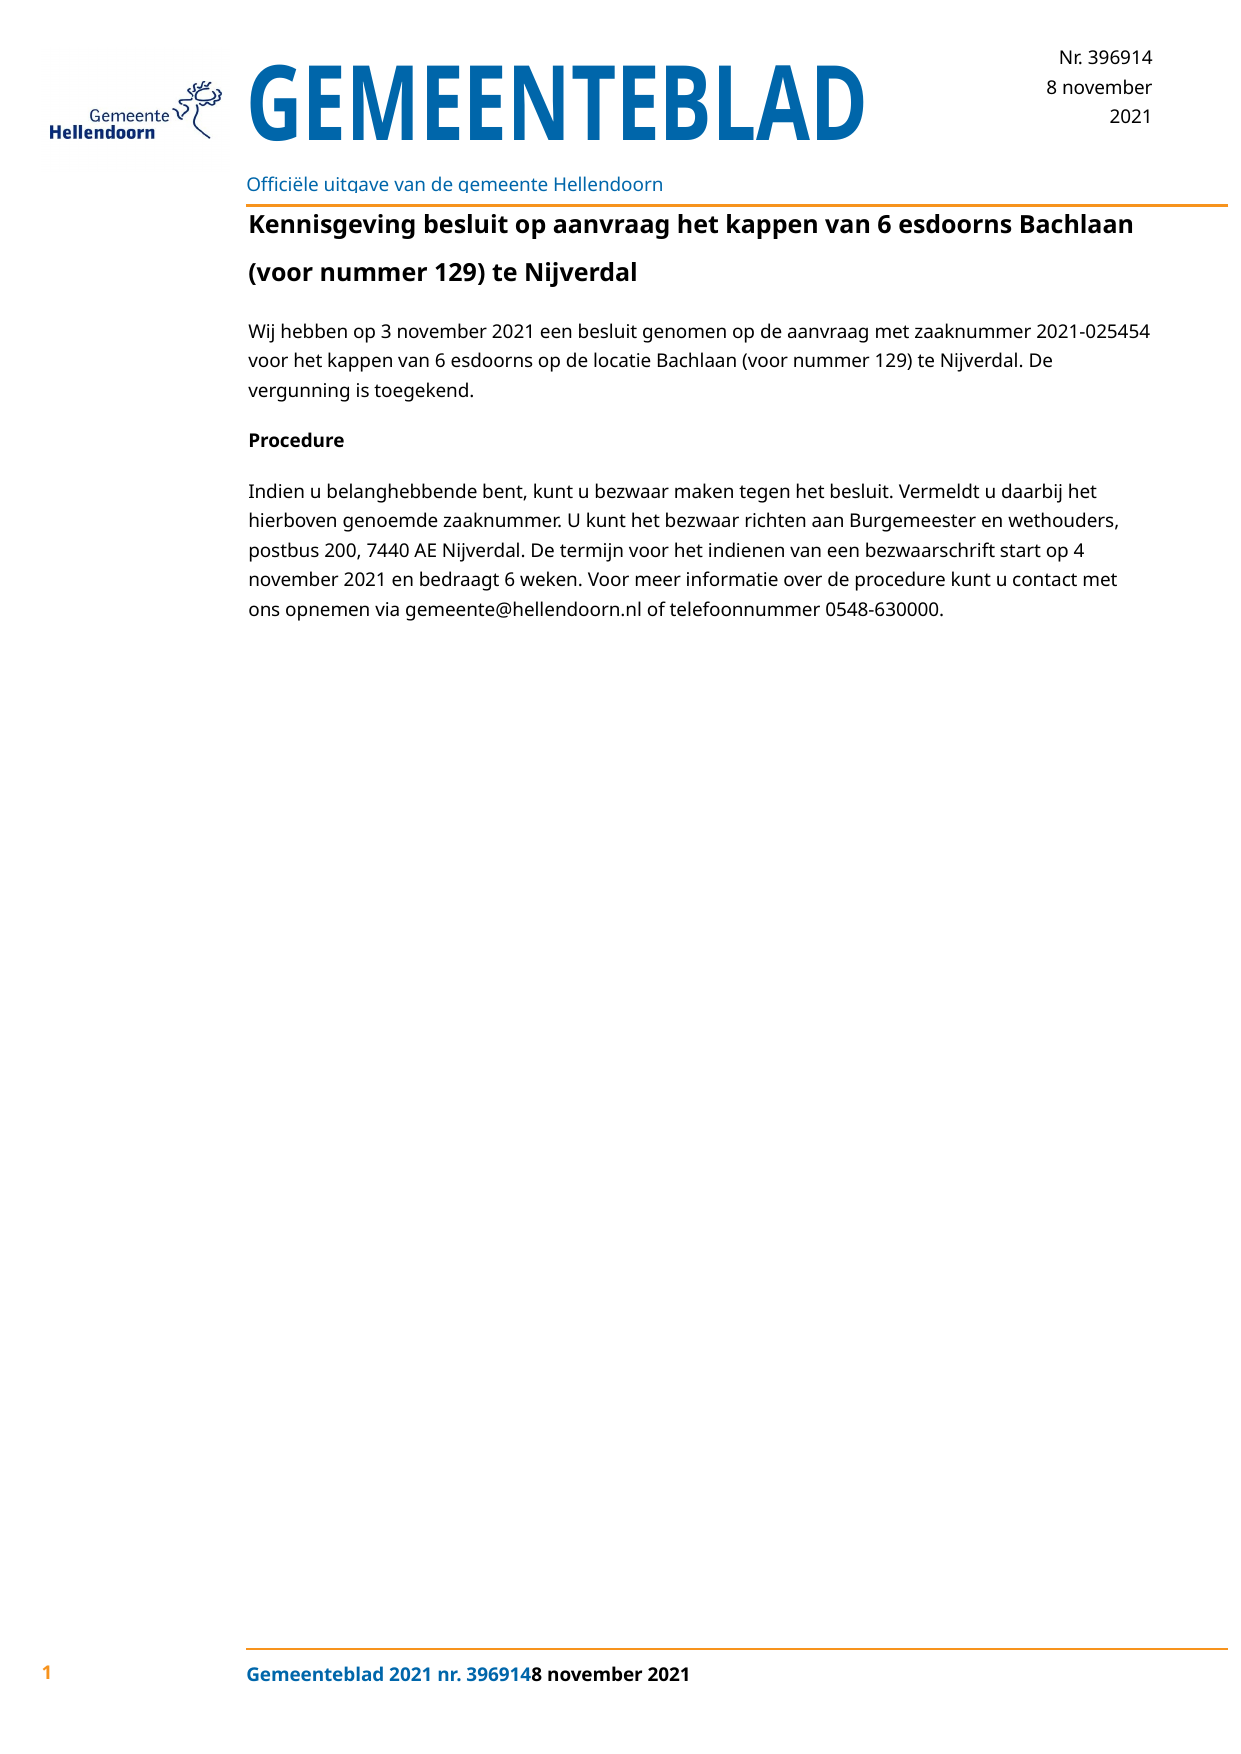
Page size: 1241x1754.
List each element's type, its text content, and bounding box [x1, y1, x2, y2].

text Indien u belanghebbende bent, kunt u bezwaar maken tegen het besluit. Vermeldt u daarbij het hierboven genoemde zaaknummer. U kunt het bezwaar richten aan Burgemeester en wethouders, postbus 200, 7440 AE Nijverdal. De termijn voor het indienen van een bezwaarschrift start op 4 november 2021 en bedraagt 6 weken. Voor meer informatie over de procedure kunt u contact met ons opnemen via gemeente@hellendoorn.nl of telefoonnummer 0548-630000. [248, 478, 1152, 622]
text Wij hebben op 3 november 2021 een besluit genomen op de aanvraag met zaaknummer 2021-025454 voor het kappen van 6 esdoorns op de locatie Bachlaan (voor nummer 129) te Nijverdal. De vergunning is toegekend. [248, 318, 1152, 403]
picture [41, 47, 231, 172]
text Procedure [248, 427, 1152, 453]
text Kennisgeving besluit op aanvraag het kappen van 6 esdoorns Bachlaan (voor nummer 129) te Nijverdal [248, 207, 1152, 288]
